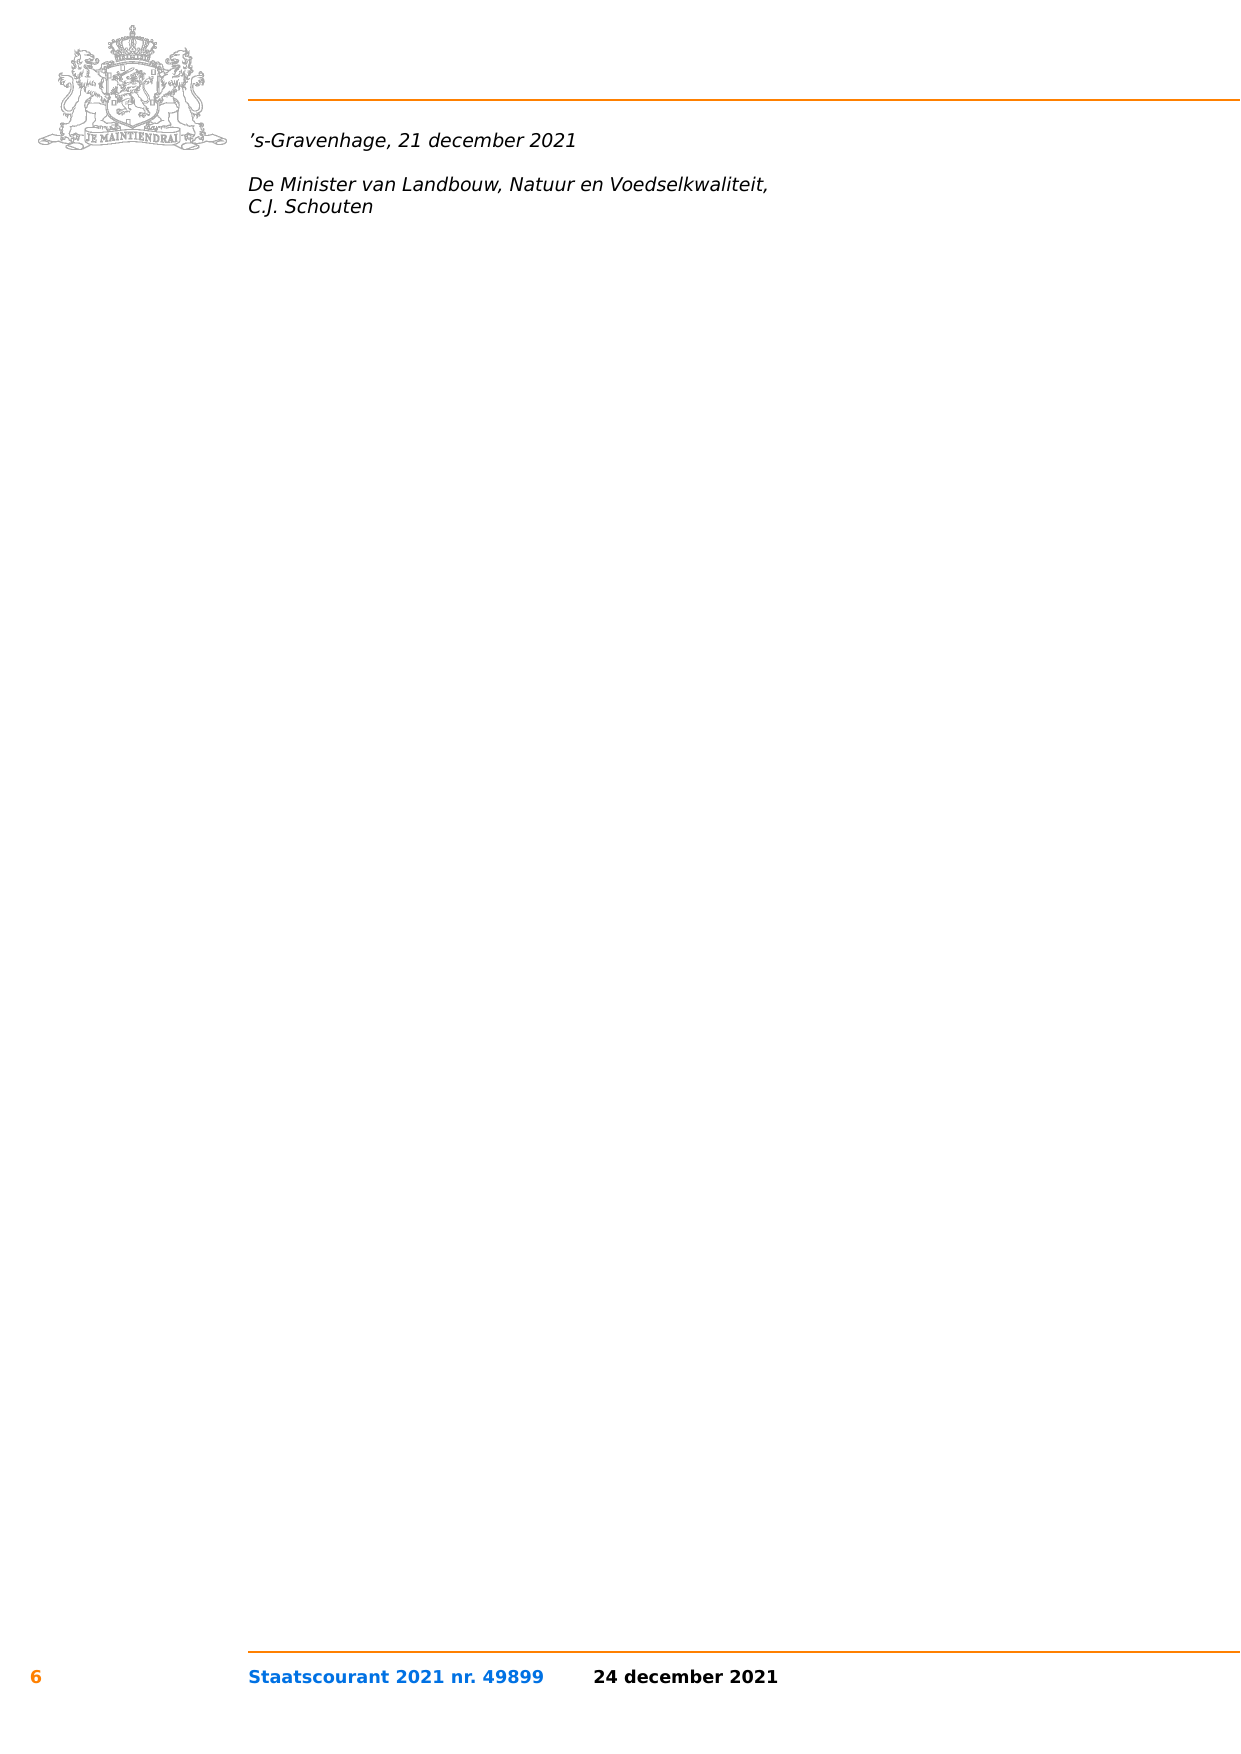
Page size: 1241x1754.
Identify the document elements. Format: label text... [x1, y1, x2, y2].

picture [38, 25, 227, 150]
text De Minister van Landbouw, Natuur en Voedselkwaliteit, C.J. Schouten [248, 174, 1163, 218]
text ’s-Gravenhage, 21 december 2021 [248, 130, 1163, 152]
